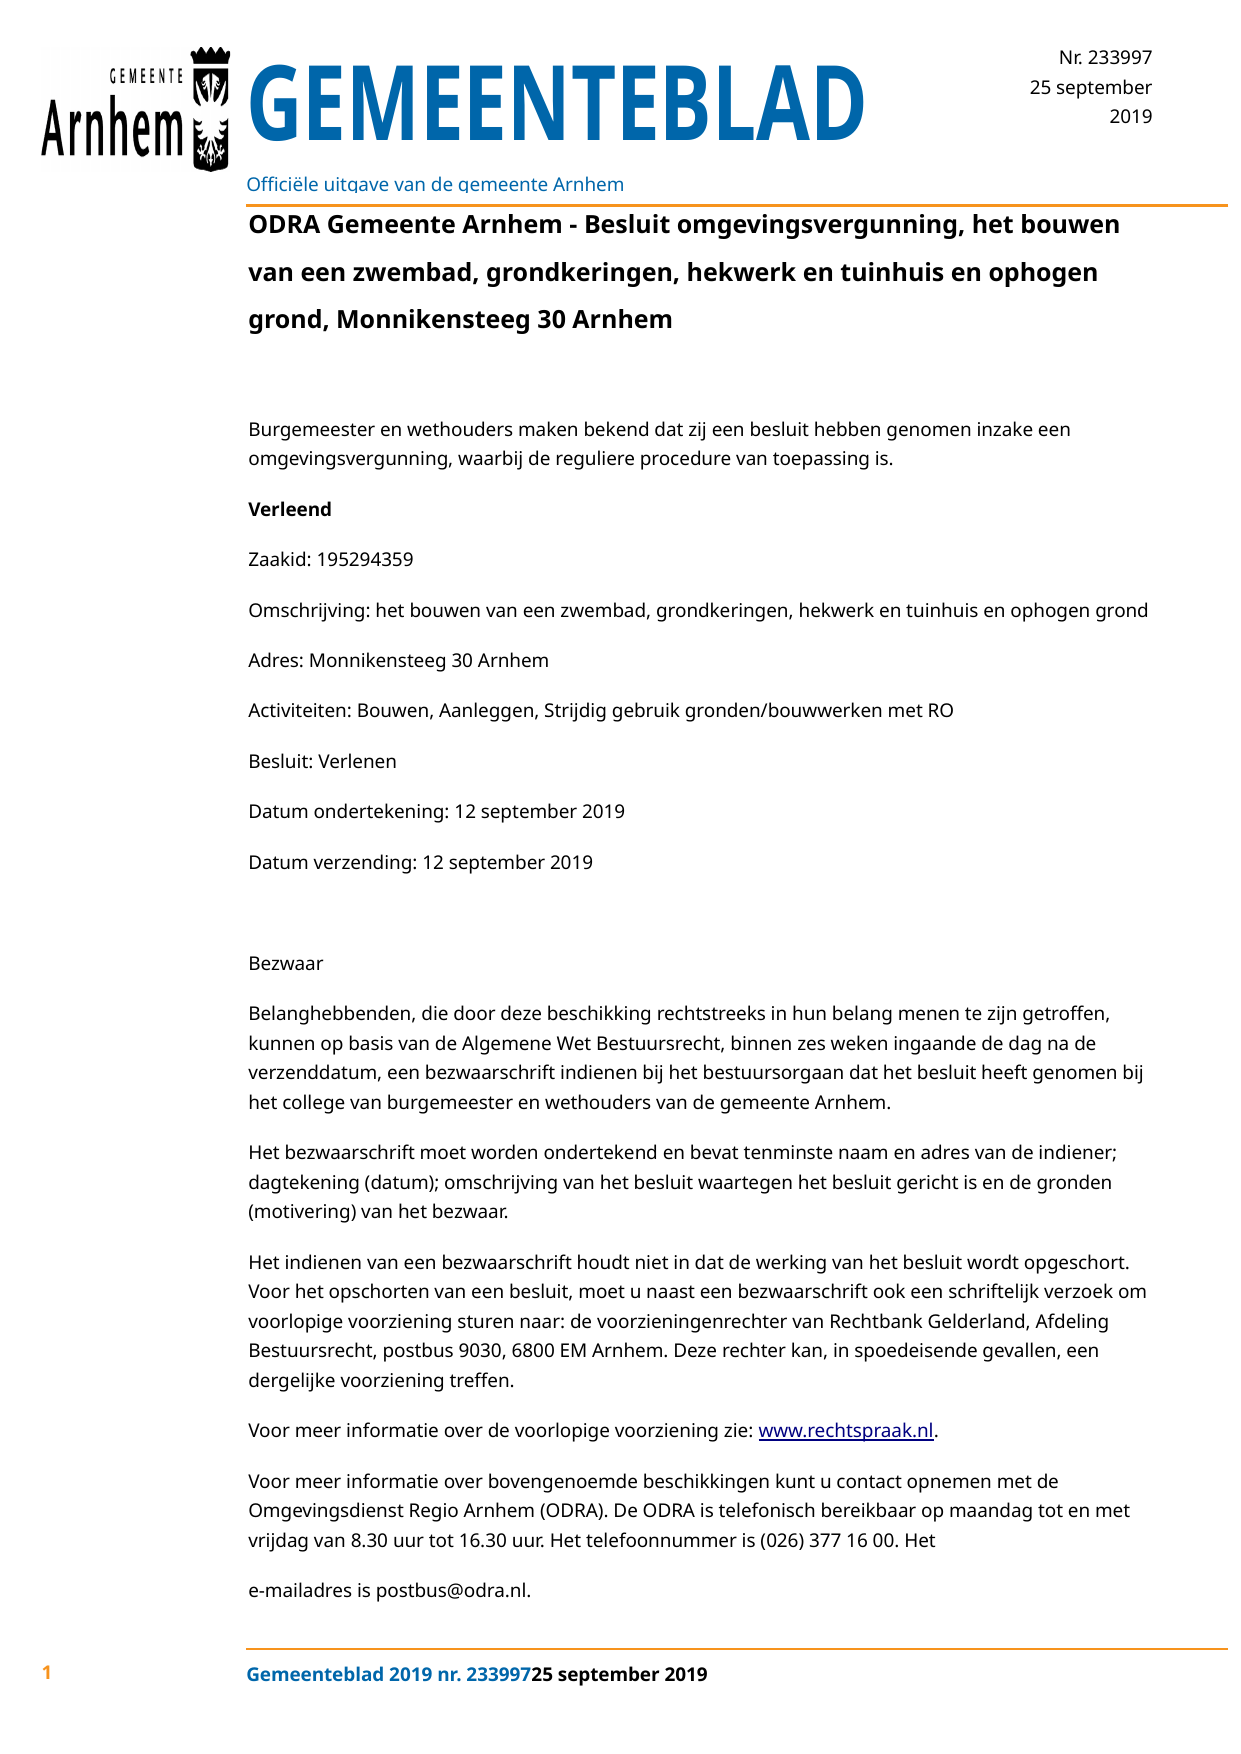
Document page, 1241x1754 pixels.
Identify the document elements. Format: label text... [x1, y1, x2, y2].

picture [41, 47, 231, 172]
text Het bezwaarschrift moet worden ondertekend en bevat tenminste naam en adres van de indiener; dagtekening (datum); omschrijving van het besluit waartegen het besluit gericht is en de gronden (motivering) van het bezwaar. [248, 1139, 1152, 1224]
text Het indienen van een bezwaarschrift houdt niet in dat de werking van het besluit wordt opgeschort. Voor het opschorten van een besluit, moet u naast een bezwaarschrift ook een schriftelijk verzoek om voorlopige voorziening sturen naar: de voorzieningenrechter van Rechtbank Gelderland, Afdeling Bestuursrecht, postbus 9030, 6800 EM Arnhem. Deze rechter kan, in spoedeisende gevallen, een dergelijke voorziening treffen. [248, 1249, 1152, 1393]
text e-mailadres is postbus@odra.nl. [248, 1578, 1152, 1603]
text Bezwaar [248, 950, 1152, 975]
text Besluit: Verlenen [248, 748, 1152, 774]
text Burgemeester en wethouders maken bekend dat zij een besluit hebben genomen inzake een omgevingsvergunning, waarbij de reguliere procedure van toepassing is. [248, 416, 1152, 471]
text Activiteiten: Bouwen, Aanleggen, Strijdig gebruik gronden/bouwwerken met RO [248, 698, 1152, 723]
text Datum ondertekening: 12 september 2019 [248, 798, 1152, 824]
text Omschrijving: het bouwen van een zwembad, grondkeringen, hekwerk en tuinhuis en ophogen grond [248, 597, 1152, 622]
text Adres: Monnikensteeg 30 Arnhem [248, 647, 1152, 673]
text Belanghebbenden, die door deze beschikking rechtstreeks in hun belang menen te zijn getroffen, kunnen op basis van de Algemene Wet Bestuursrecht, binnen zes weken ingaande de dag na de verzenddatum, een bezwaarschrift indienen bij het bestuursorgaan dat het besluit heeft genomen bij het college van burgemeester en wethouders van de gemeente Arnhem. [248, 1000, 1152, 1114]
text Datum verzending: 12 september 2019 [248, 849, 1152, 874]
text Verleend [248, 496, 1152, 522]
text Voor meer informatie over bovengenoemde beschikkingen kunt u contact opnemen met de Omgevingsdienst Regio Arnhem (ODRA). De ODRA is telefonisch bereikbaar op maandag tot en met vrijdag van 8.30 uur tot 16.30 uur. Het telefoonnummer is (026) 377 16 00. Het [248, 1468, 1152, 1553]
text ODRA Gemeente Arnhem - Besluit omgevingsvergunning, het bouwen van een zwembad, grondkeringen, hekwerk en tuinhuis en ophogen grond, Monnikensteeg 30 Arnhem [248, 207, 1152, 336]
text Zaakid: 195294359 [248, 546, 1152, 572]
text Voor meer informatie over de voorlopige voorziening zie: www.rechtspraak.nl. [248, 1418, 1152, 1443]
